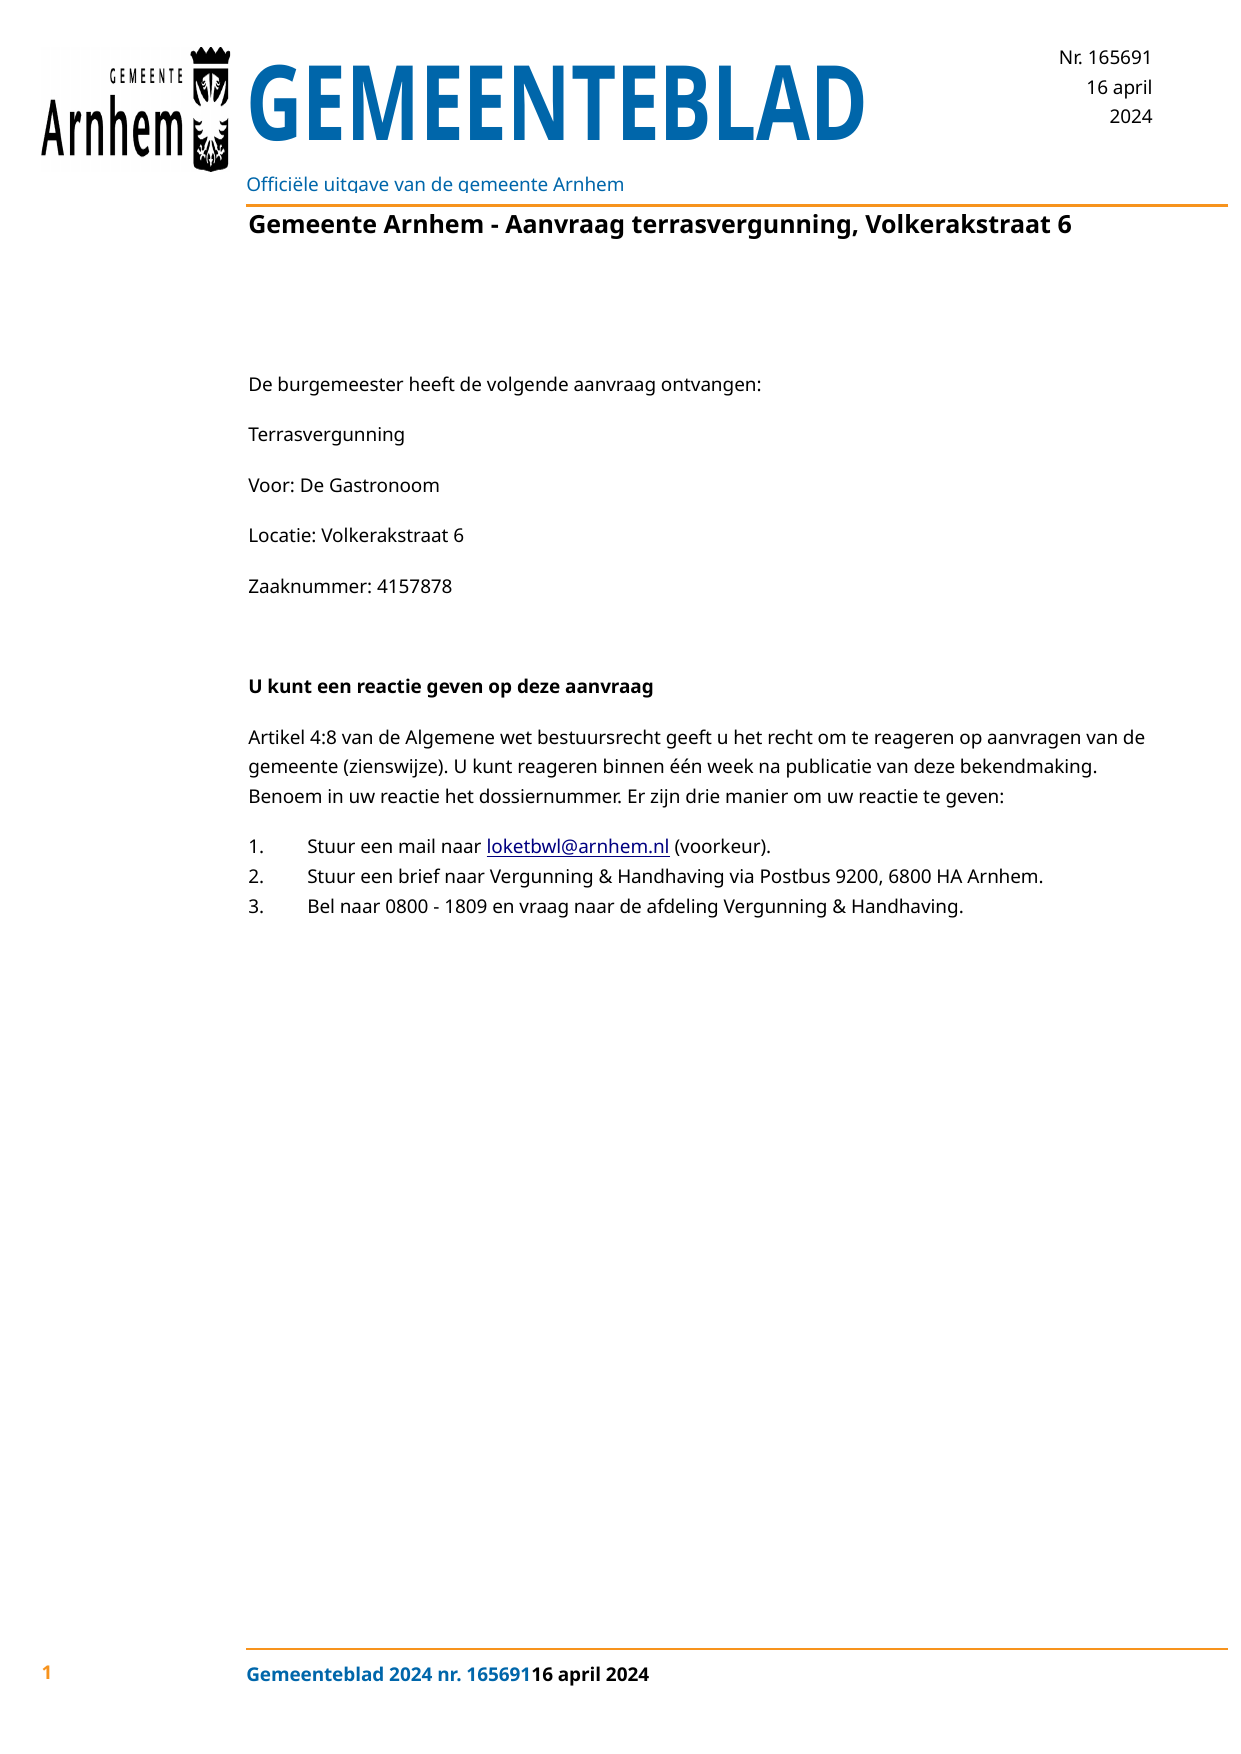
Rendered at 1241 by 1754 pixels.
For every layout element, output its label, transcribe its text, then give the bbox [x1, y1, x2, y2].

text Voor: De Gastronoom [248, 472, 1152, 498]
picture [41, 47, 231, 172]
text Terrasvergunning [248, 422, 1152, 447]
text Gemeente Arnhem - Aanvraag terrasvergunning, Volkerakstraat 6 [248, 207, 1152, 241]
text Artikel 4:8 van de Algemene wet bestuursrecht geeft u het recht om te reageren op aanvragen van de gemeente (zienswijze). U kunt reageren binnen één week na publicatie van deze bekendmaking. Benoem in uw reactie het dossiernummer. Er zijn drie manier om uw reactie te geven: [248, 724, 1152, 809]
list Stuur een brief naar Vergunning & Handhaving via Postbus 9200, 6800 HA Arnhem. [248, 863, 1152, 889]
text U kunt een reactie geven op deze aanvraag [248, 674, 1152, 699]
text De burgemeester heeft de volgende aanvraag ontvangen: [248, 371, 1152, 397]
text Zaaknummer: 4157878 [248, 573, 1152, 598]
text Locatie: Volkerakstraat 6 [248, 522, 1152, 548]
list Bel naar 0800 - 1809 en vraag naar de afdeling Vergunning & Handhaving. [248, 893, 1152, 918]
list Stuur een mail naar loketbwl@arnhem.nl (voorkeur). [248, 834, 1152, 859]
